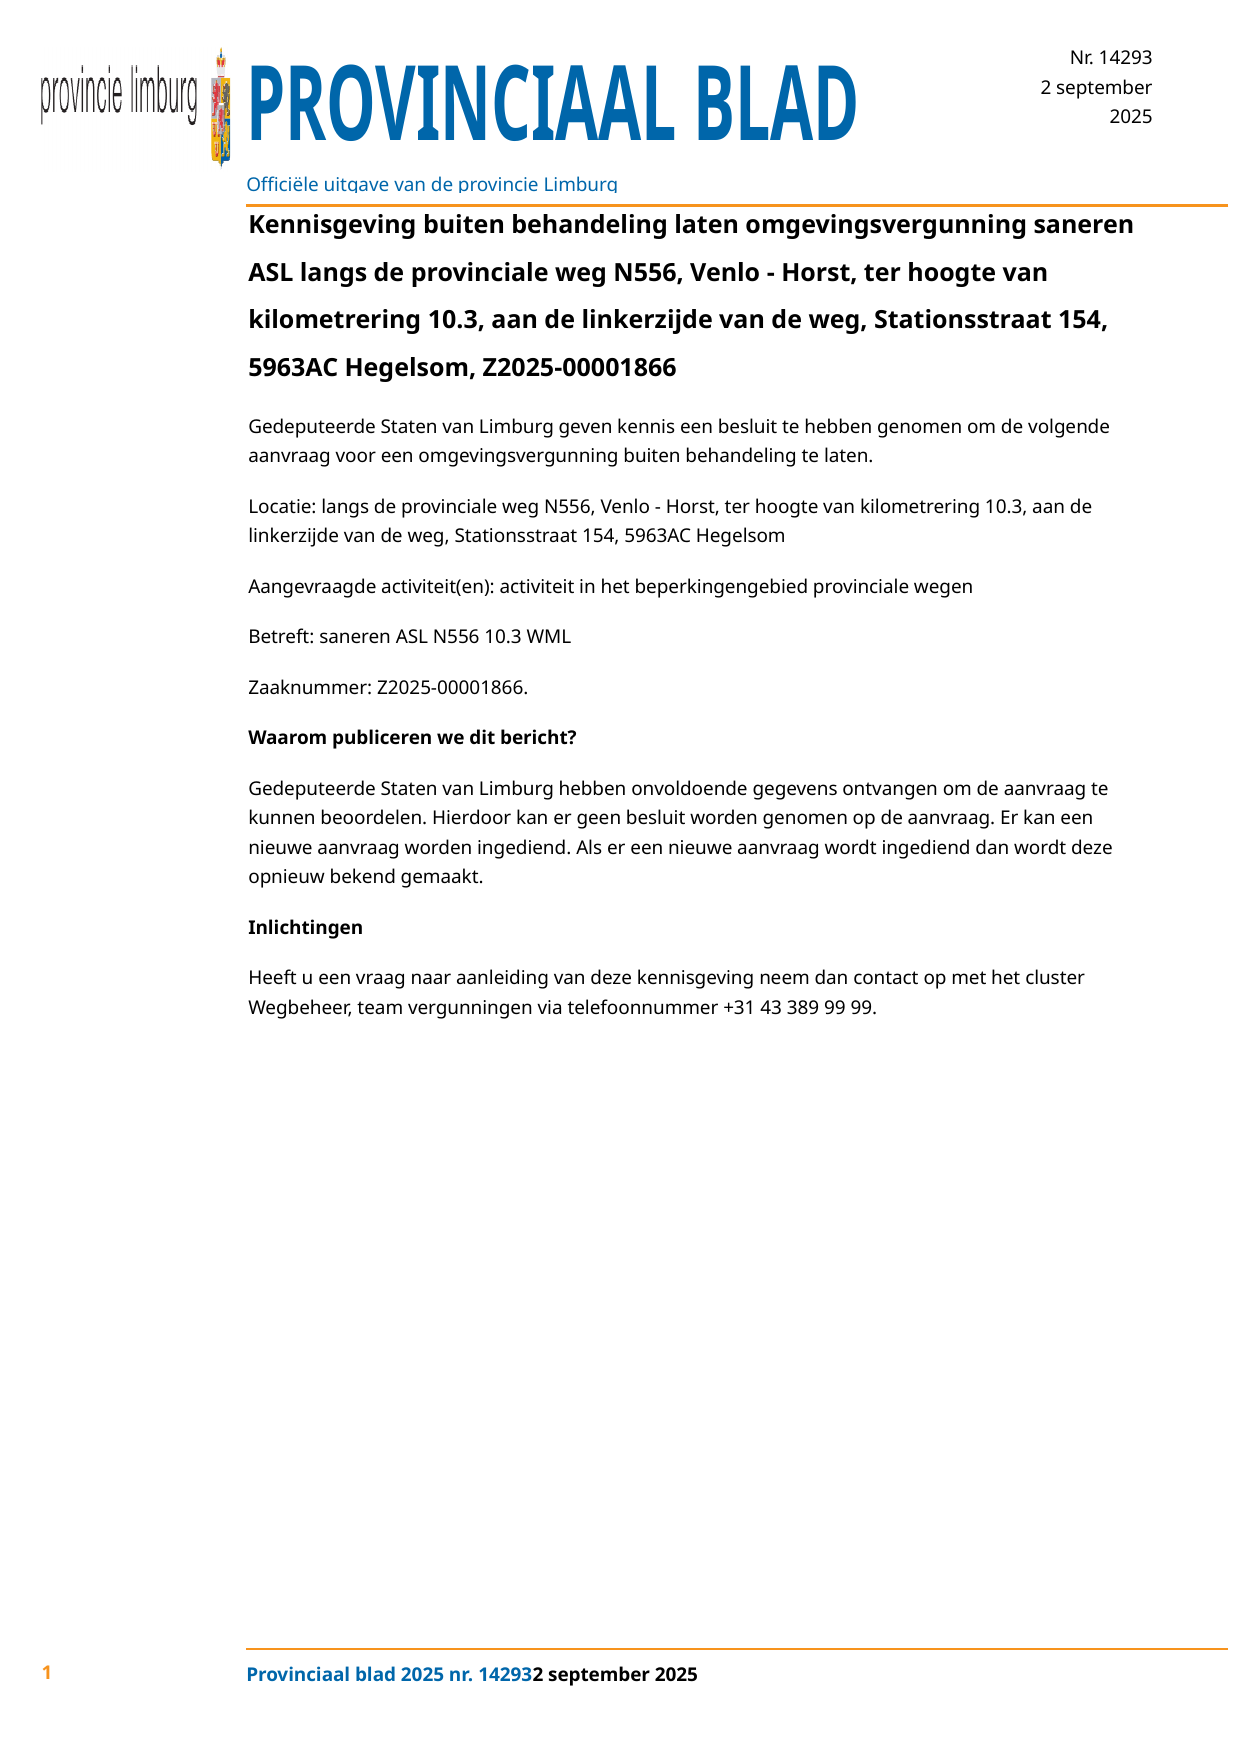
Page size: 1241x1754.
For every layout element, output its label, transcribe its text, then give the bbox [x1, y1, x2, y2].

text Locatie: langs de provinciale weg N556, Venlo - Horst, ter hoogte van kilometrering 10.3, aan de linkerzijde van de weg, Stationsstraat 154, 5963AC Hegelsom [248, 493, 1152, 548]
picture [41, 47, 231, 172]
text Zaaknummer: Z2025-00001866. [248, 674, 1152, 700]
text Betreft: saneren ASL N556 10.3 WML [248, 623, 1152, 649]
text Gedeputeerde Staten van Limburg hebben onvoldoende gegevens ontvangen om de aanvraag te kunnen beoordelen. Hierdoor kan er geen besluit worden genomen op de aanvraag. Er kan een nieuwe aanvraag worden ingediend. Als er een nieuwe aanvraag wordt ingediend dan wordt deze opnieuw bekend gemaakt. [248, 775, 1152, 889]
text Aangevraagde activiteit(en): activiteit in het beperkingengebied provinciale wegen [248, 573, 1152, 599]
text Heeft u een vraag naar aanleiding van deze kennisgeving neem dan contact op met het cluster Wegbeheer, team vergunningen via telefoonnummer +31 43 389 99 99. [248, 964, 1152, 1020]
text Inlichtingen [248, 914, 1152, 940]
text Kennisgeving buiten behandeling laten omgevingsvergunning saneren ASL langs de provinciale weg N556, Venlo - Horst, ter hoogte van kilometrering 10.3, aan de linkerzijde van de weg, Stationsstraat 154, 5963AC Hegelsom, Z2025-00001866 [248, 207, 1152, 384]
text Waarom publiceren we dit bericht? [248, 724, 1152, 750]
text Gedeputeerde Staten van Limburg geven kennis een besluit te hebben genomen om de volgende aanvraag voor een omgevingsvergunning buiten behandeling te laten. [248, 413, 1152, 468]
